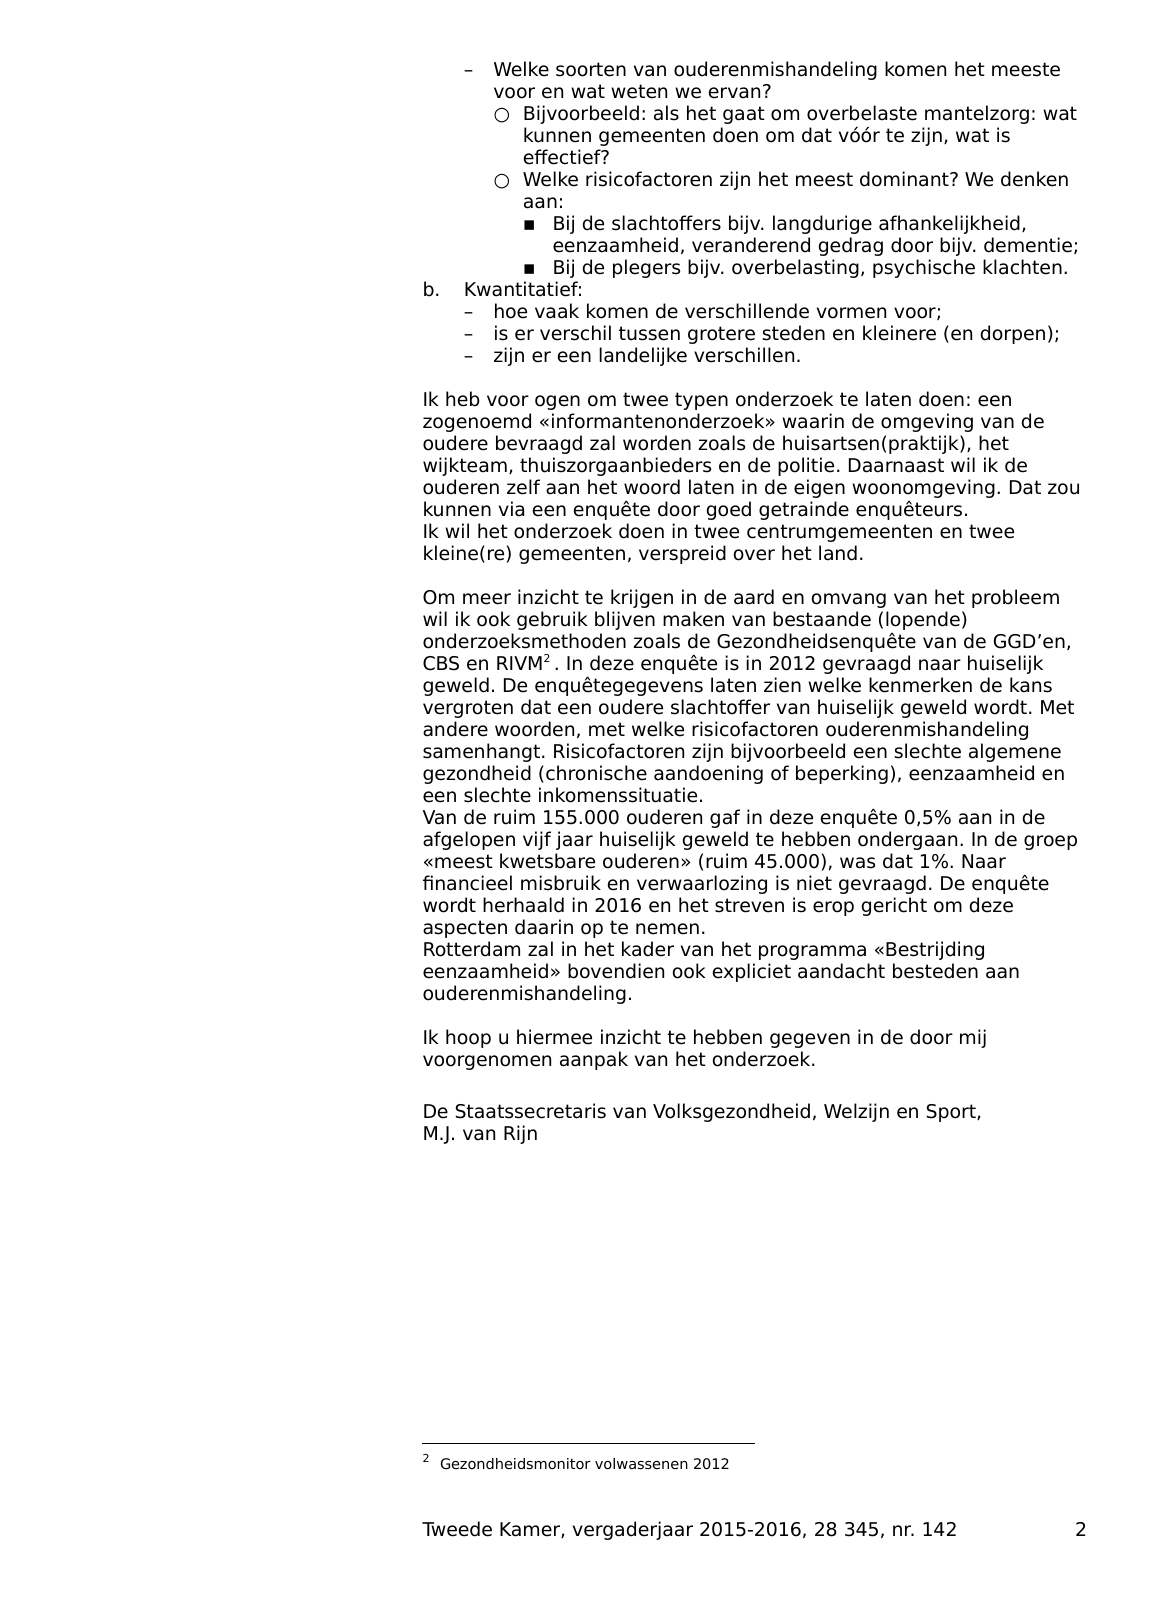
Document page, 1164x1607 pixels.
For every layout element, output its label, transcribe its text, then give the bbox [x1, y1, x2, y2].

text – zijn er een landelijke verschillen. [464, 345, 1087, 367]
text Van de ruim 155.000 ouderen gaf in deze enquête 0,5% aan in de afgelopen vijf jaar huiselijk geweld te hebben ondergaan. In de groep «meest kwetsbare ouderen» (ruim 45.000), was dat 1%. Naar financieel misbruik en verwaarlozing is niet gevraagd. De enquête wordt herhaald in 2016 en het streven is erop gericht om deze aspecten daarin op te nemen. [422, 807, 1087, 939]
text b. Kwantitatief: [422, 279, 1087, 301]
text De Staatssecretaris van Volksgezondheid, Welzijn en Sport, M.J. van Rijn [422, 1101, 1087, 1145]
text ○ Bijvoorbeeld: als het gaat om overbelaste mantelzorg: wat kunnen gemeenten doen om dat vóór te zijn, wat is effectief? [493, 103, 1087, 169]
text Om meer inzicht te krijgen in de aard en omvang van het probleem wil ik ook gebruik blijven maken van bestaande (lopende) onderzoeksmethoden zoals de Gezondheidsenquête van de GGD’en, CBS en RIVM. In deze enquête is in 2012 gevraagd naar huiselijk geweld. De enquêtegegevens laten zien welke kenmerken de kans vergroten dat een oudere slachtoffer van huiselijk geweld wordt. Met andere woorden, met welke risicofactoren ouderenmishandeling samenhangt. Risicofactoren zijn bijvoorbeeld een slechte algemene gezondheid (chronische aandoening of beperking), eenzaamheid en een slechte inkomenssituatie. [422, 587, 1087, 807]
text – hoe vaak komen de verschillende vormen voor; [464, 301, 1087, 323]
text Ik wil het onderzoek doen in twee centrumgemeenten en twee kleine(re) gemeenten, verspreid over het land. [422, 521, 1087, 565]
text ▪ Bij de plegers bijv. overbelasting, psychische klachten. [523, 257, 1087, 279]
text Rotterdam zal in het kader van het programma «Bestrijding eenzaamheid» bovendien ook expliciet aandacht besteden aan ouderenmishandeling. [422, 939, 1087, 1004]
text – Welke soorten van ouderenmishandeling komen het meeste voor en wat weten we ervan? [464, 59, 1087, 103]
text Ik heb voor ogen om twee typen onderzoek te laten doen: een zogenoemd «informantenonderzoek» waarin de omgeving van de oudere bevraagd zal worden zoals de huisartsen(praktijk), het wijkteam, thuiszorgaanbieders en de politie. Daarnaast wil ik de ouderen zelf aan het woord laten in de eigen woonomgeving. Dat zou kunnen via een enquête door goed getrainde enquêteurs. [422, 389, 1087, 521]
text Gezondheidsmonitor volwassenen 2012 [422, 1452, 1087, 1474]
text ▪ Bij de slachtoffers bijv. langdurige afhankelijkheid, eenzaamheid, veranderend gedrag door bijv. dementie; [523, 213, 1087, 257]
text Ik hoop u hiermee inzicht te hebben gegeven in de door mij voorgenomen aanpak van het onderzoek. [422, 1027, 1087, 1071]
text ○ Welke risicofactoren zijn het meest dominant? We denken aan: [493, 169, 1087, 213]
text – is er verschil tussen grotere steden en kleinere (en dorpen); [464, 323, 1087, 345]
